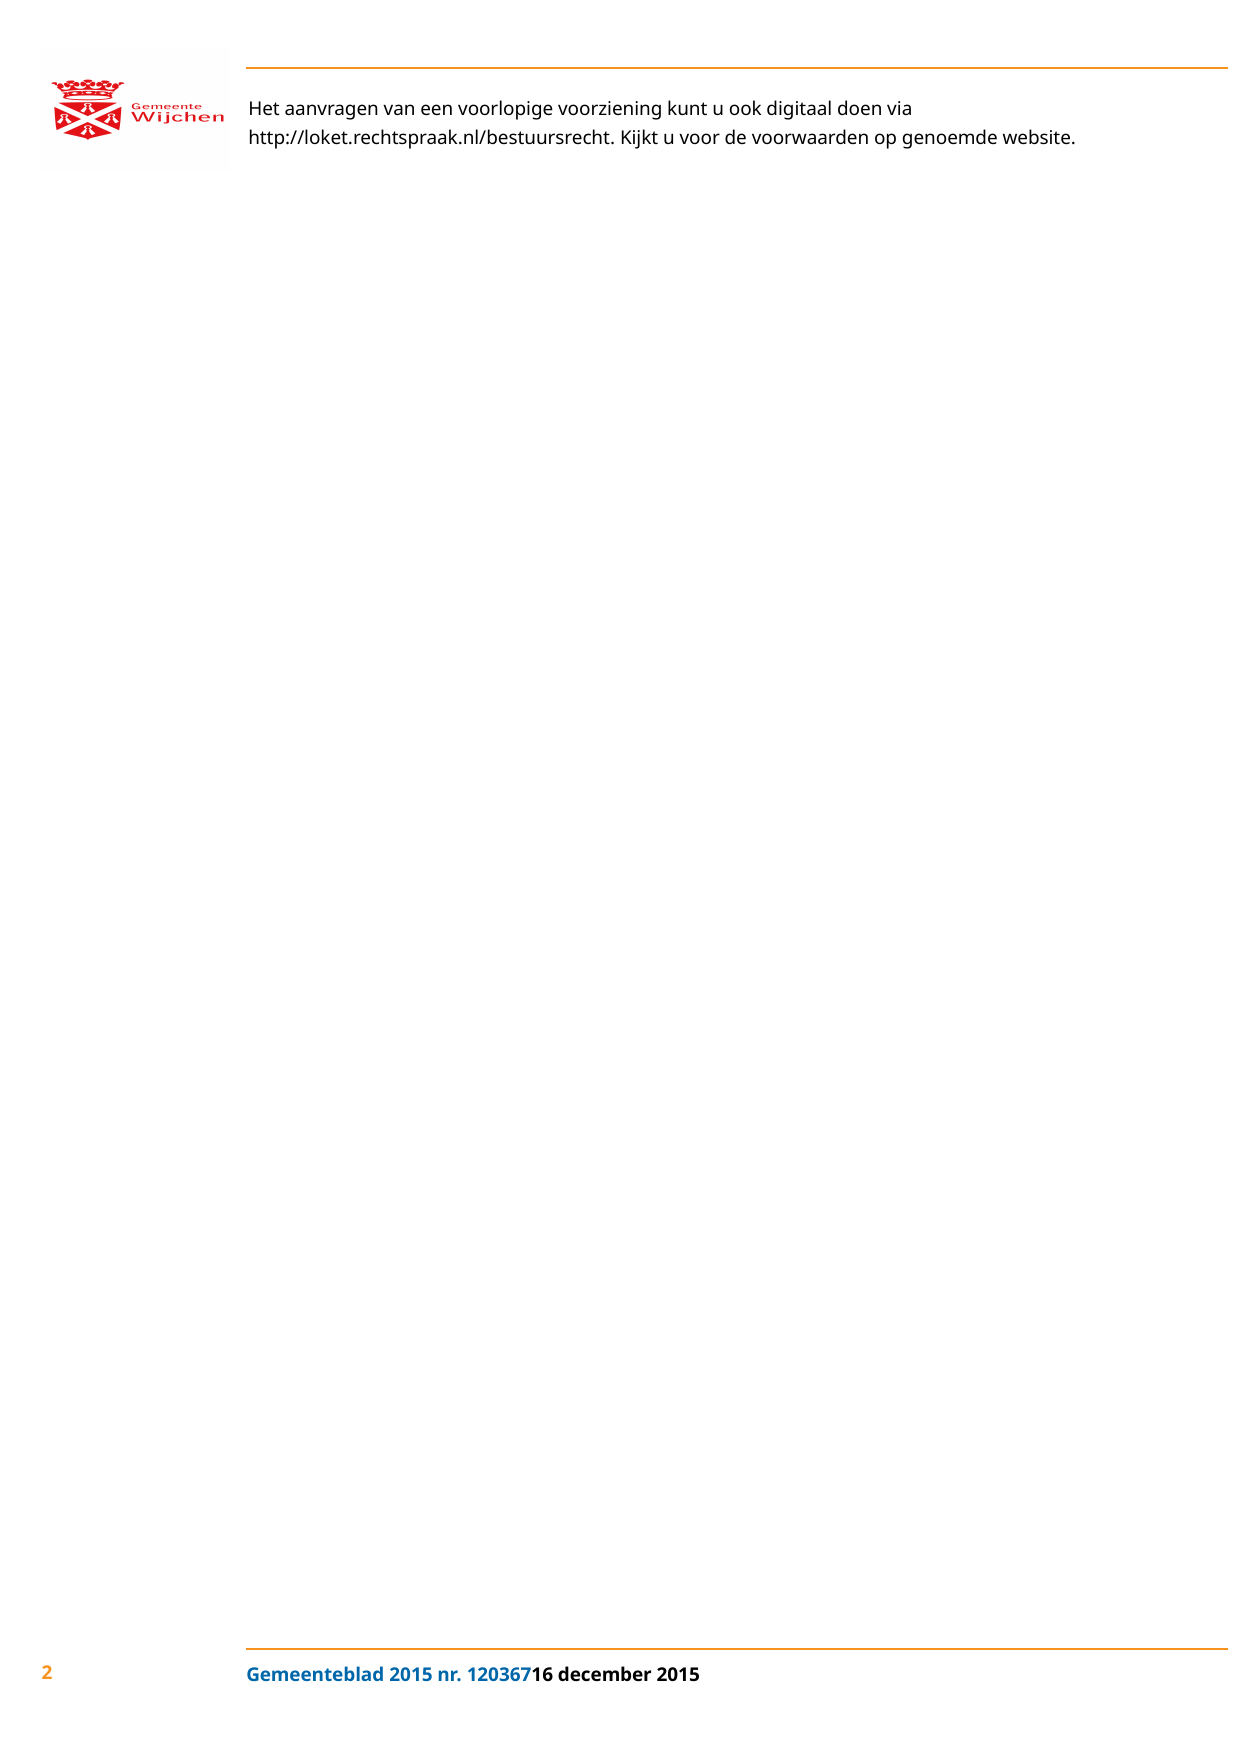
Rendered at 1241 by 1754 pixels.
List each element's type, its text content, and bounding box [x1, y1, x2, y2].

picture [41, 47, 231, 172]
text Het aanvragen van een voorlopige voorziening kunt u ook digitaal doen via http://loket.rechtspraak.nl/bestuursrecht. Kijkt u voor de voorwaarden op genoemde website. [248, 95, 1152, 150]
